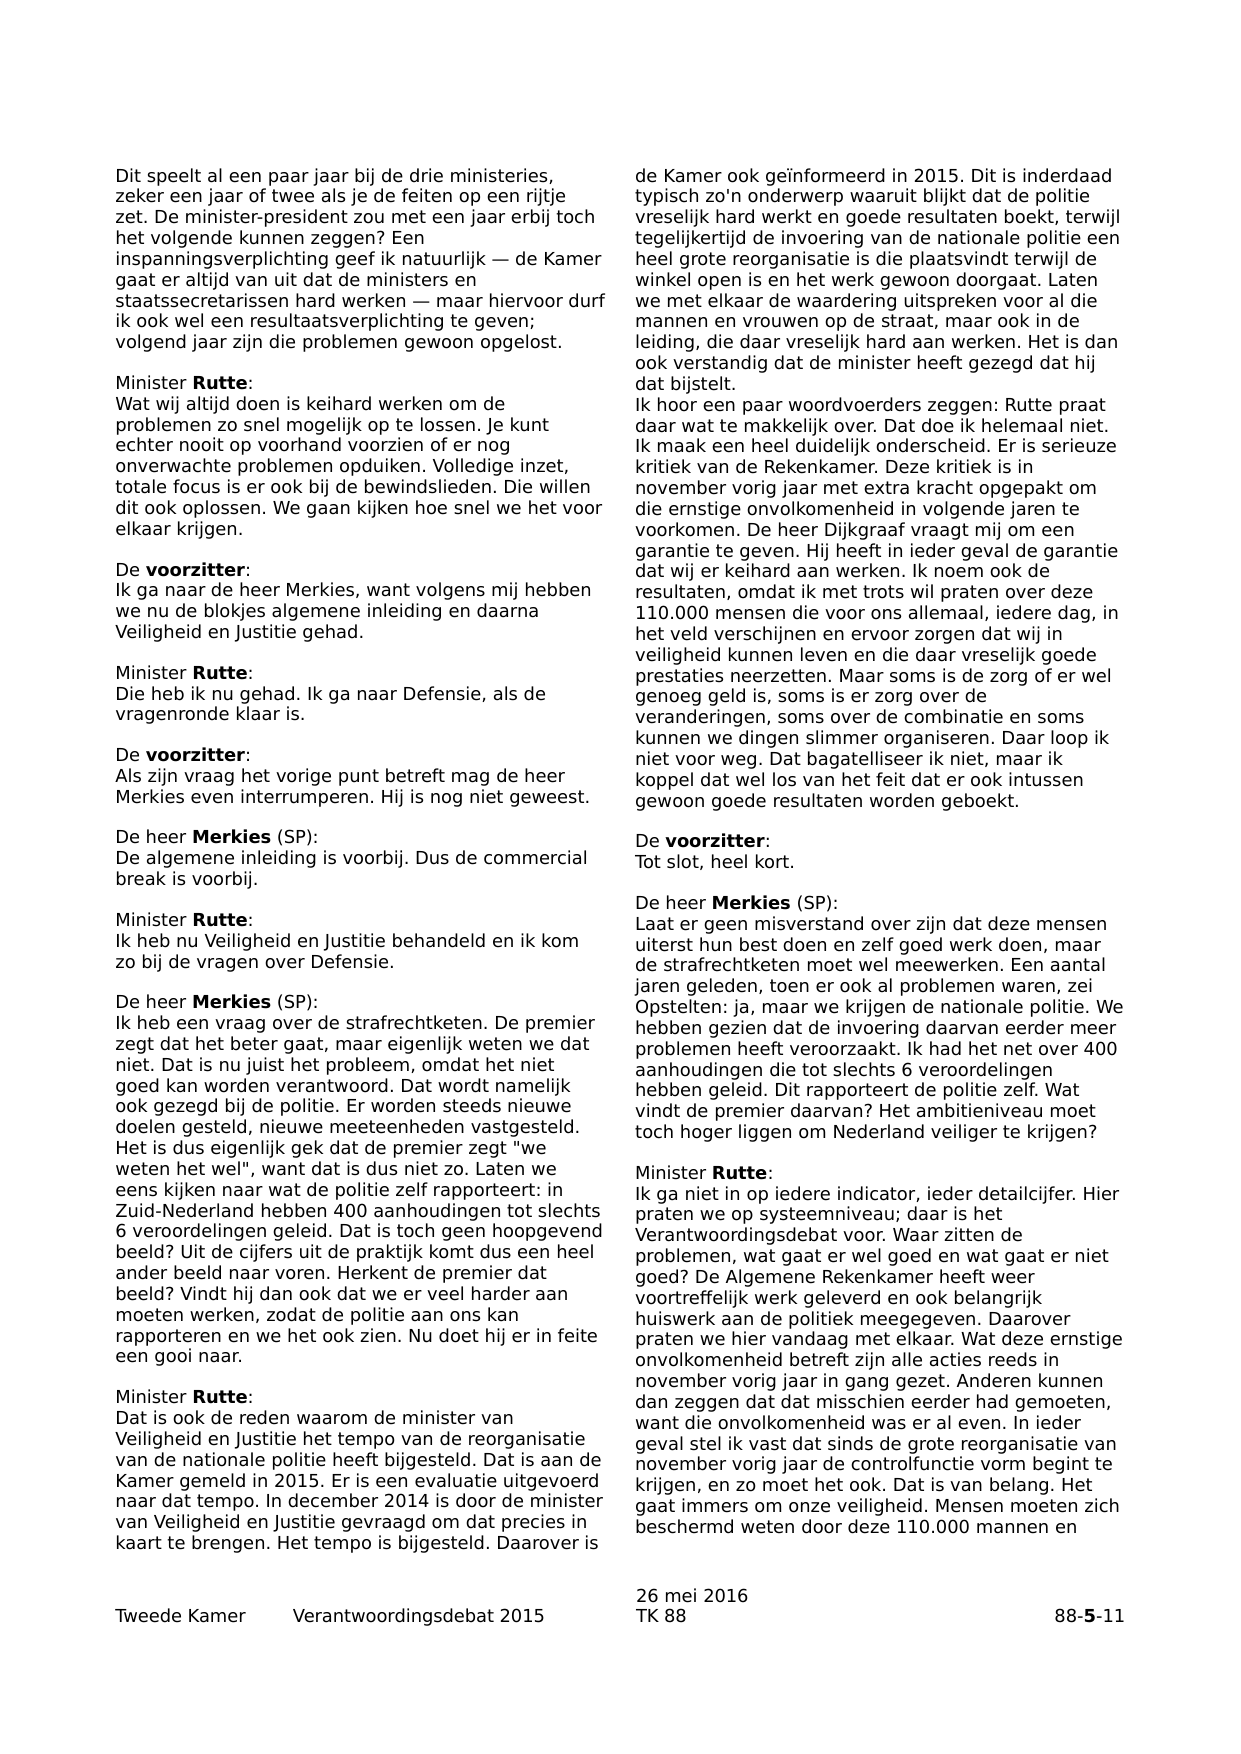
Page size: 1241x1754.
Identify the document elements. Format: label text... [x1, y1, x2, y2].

text Minister Rutte: [115, 663, 605, 683]
text Ik ga naar de heer Merkies, want volgens mij hebben we nu de blokjes algemene inleiding en daarna Veiligheid en Justitie gehad. [115, 580, 605, 643]
text Minister Rutte: [635, 1163, 1125, 1183]
text De heer Merkies (SP): [115, 827, 605, 848]
text De heer Merkies (SP): [635, 893, 1125, 913]
text de Kamer ook geïnformeerd in 2015. Dit is inderdaad typisch zo'n onderwerp waaruit blijkt dat de politie vreselijk hard werkt en goede resultaten boekt, terwijl tegelijkertijd de invoering van de nationale politie een heel grote reorganisatie is die plaatsvindt terwijl de winkel open is en het werk gewoon doorgaat. Laten we met elkaar de waardering uitspreken voor al die mannen en vrouwen op de straat, maar ook in de leiding, die daar vreselijk hard aan werken. Het is dan ook verstandig dat de minister heeft gezegd dat hij dat bijstelt. [635, 165, 1125, 394]
text Tot slot, heel kort. [635, 852, 1125, 873]
text Ik heb een vraag over de strafrechtketen. De premier zegt dat het beter gaat, maar eigenlijk weten we dat niet. Dat is nu juist het probleem, omdat het niet goed kan worden verantwoord. Dat wordt namelijk ook gezegd bij de politie. Er worden steeds nieuwe doelen gesteld, nieuwe meeteenheden vastgesteld. Het is dus eigenlijk gek dat de premier zegt "we weten het wel", want dat is dus niet zo. Laten we eens kijken naar wat de politie zelf rapporteert: in Zuid-Nederland hebben 400 aanhoudingen tot slechts 6 veroordelingen geleid. Dat is toch geen hoopgevend beeld? Uit de cijfers uit de praktijk komt dus een heel ander beeld naar voren. Herkent de premier dat beeld? Vindt hij dan ook dat we er veel harder aan moeten werken, zodat de politie aan ons kan rapporteren en we het ook zien. Nu doet hij er in feite een gooi naar. [115, 1013, 605, 1367]
text Wat wij altijd doen is keihard werken om de problemen zo snel mogelijk op te lossen. Je kunt echter nooit op voorhand voorzien of er nog onverwachte problemen opduiken. Volledige inzet, totale focus is er ook bij de bewindslieden. Die willen dit ook oplossen. We gaan kijken hoe snel we het voor elkaar krijgen. [115, 393, 605, 539]
text De voorzitter: [115, 559, 605, 580]
text Dat is ook de reden waarom de minister van Veiligheid en Justitie het tempo van de reorganisatie van de nationale politie heeft bijgesteld. Dat is aan de Kamer gemeld in 2015. Er is een evaluatie uitgevoerd naar dat tempo. In december 2014 is door de minister van Veiligheid en Justitie gevraagd om dat precies in kaart te brengen. Het tempo is bijgesteld. Daarover is [115, 1408, 605, 1554]
text De voorzitter: [635, 831, 1125, 852]
text Dit speelt al een paar jaar bij de drie ministeries, zeker een jaar of twee als je de feiten op een rijtje zet. De minister-president zou met een jaar erbij toch het volgende kunnen zeggen? Een inspanningsverplichting geef ik natuurlijk — de Kamer gaat er altijd van uit dat de ministers en staatssecretarissen hard werken — maar hiervoor durf ik ook wel een resultaatsverplichting te geven; volgend jaar zijn die problemen gewoon opgelost. [115, 165, 605, 353]
text Die heb ik nu gehad. Ik ga naar Defensie, als de vragenronde klaar is. [115, 683, 605, 725]
text De algemene inleiding is voorbij. Dus de commercial break is voorbij. [115, 848, 605, 890]
text De voorzitter: [115, 745, 605, 766]
text Minister Rutte: [115, 1387, 605, 1408]
text Ik heb nu Veiligheid en Justitie behandeld en ik kom zo bij de vragen over Defensie. [115, 931, 605, 972]
text Minister Rutte: [115, 910, 605, 931]
text Ik hoor een paar woordvoerders zeggen: Rutte praat daar wat te makkelijk over. Dat doe ik helemaal niet. Ik maak een heel duidelijk onderscheid. Er is serieuze kritiek van de Rekenkamer. Deze kritiek is in november vorig jaar met extra kracht opgepakt om die ernstige onvolkomenheid in volgende jaren te voorkomen. De heer Dijkgraaf vraagt mij om een garantie te geven. Hij heeft in ieder geval de garantie dat wij er keihard aan werken. Ik noem ook de resultaten, omdat ik met trots wil praten over deze 110.000 mensen die voor ons allemaal, iedere dag, in het veld verschijnen en ervoor zorgen dat wij in veiligheid kunnen leven en die daar vreselijk goede prestaties neerzetten. Maar soms is de zorg of er wel genoeg geld is, soms is er zorg over de veranderingen, soms over de combinatie en soms kunnen we dingen slimmer organiseren. Daar loop ik niet voor weg. Dat bagatelliseer ik niet, maar ik koppel dat wel los van het feit dat er ook intussen gewoon goede resultaten worden geboekt. [635, 394, 1125, 811]
text Als zijn vraag het vorige punt betreft mag de heer Merkies even interrumperen. Hij is nog niet geweest. [115, 766, 605, 807]
text Minister Rutte: [115, 373, 605, 393]
text De heer Merkies (SP): [115, 992, 605, 1013]
text Laat er geen misverstand over zijn dat deze mensen uiterst hun best doen en zelf goed werk doen, maar de strafrechtketen moet wel meewerken. Een aantal jaren geleden, toen er ook al problemen waren, zei Opstelten: ja, maar we krijgen de nationale politie. We hebben gezien dat de invoering daarvan eerder meer problemen heeft veroorzaakt. Ik had het net over 400 aanhoudingen die tot slechts 6 veroordelingen hebben geleid. Dit rapporteert de politie zelf. Wat vindt de premier daarvan? Het ambitieniveau moet toch hoger liggen om Nederland veiliger te krijgen? [635, 913, 1125, 1143]
text Ik ga niet in op iedere indicator, ieder detailcijfer. Hier praten we op systeemniveau; daar is het Verantwoordingsdebat voor. Waar zitten de problemen, wat gaat er wel goed en wat gaat er niet goed? De Algemene Rekenkamer heeft weer voortreffelijk werk geleverd en ook belangrijk huiswerk aan de politiek meegegeven. Daarover praten we hier vandaag met elkaar. Wat deze ernstige onvolkomenheid betreft zijn alle acties reeds in november vorig jaar in gang gezet. Anderen kunnen dan zeggen dat dat misschien eerder had gemoeten, want die onvolkomenheid was er al even. In ieder geval stel ik vast dat sinds de grote reorganisatie van november vorig jaar de controlfunctie vorm begint te krijgen, en zo moet het ook. Dat is van belang. Het gaat immers om onze veiligheid. Mensen moeten zich beschermd weten door deze 110.000 mannen en [635, 1183, 1125, 1537]
